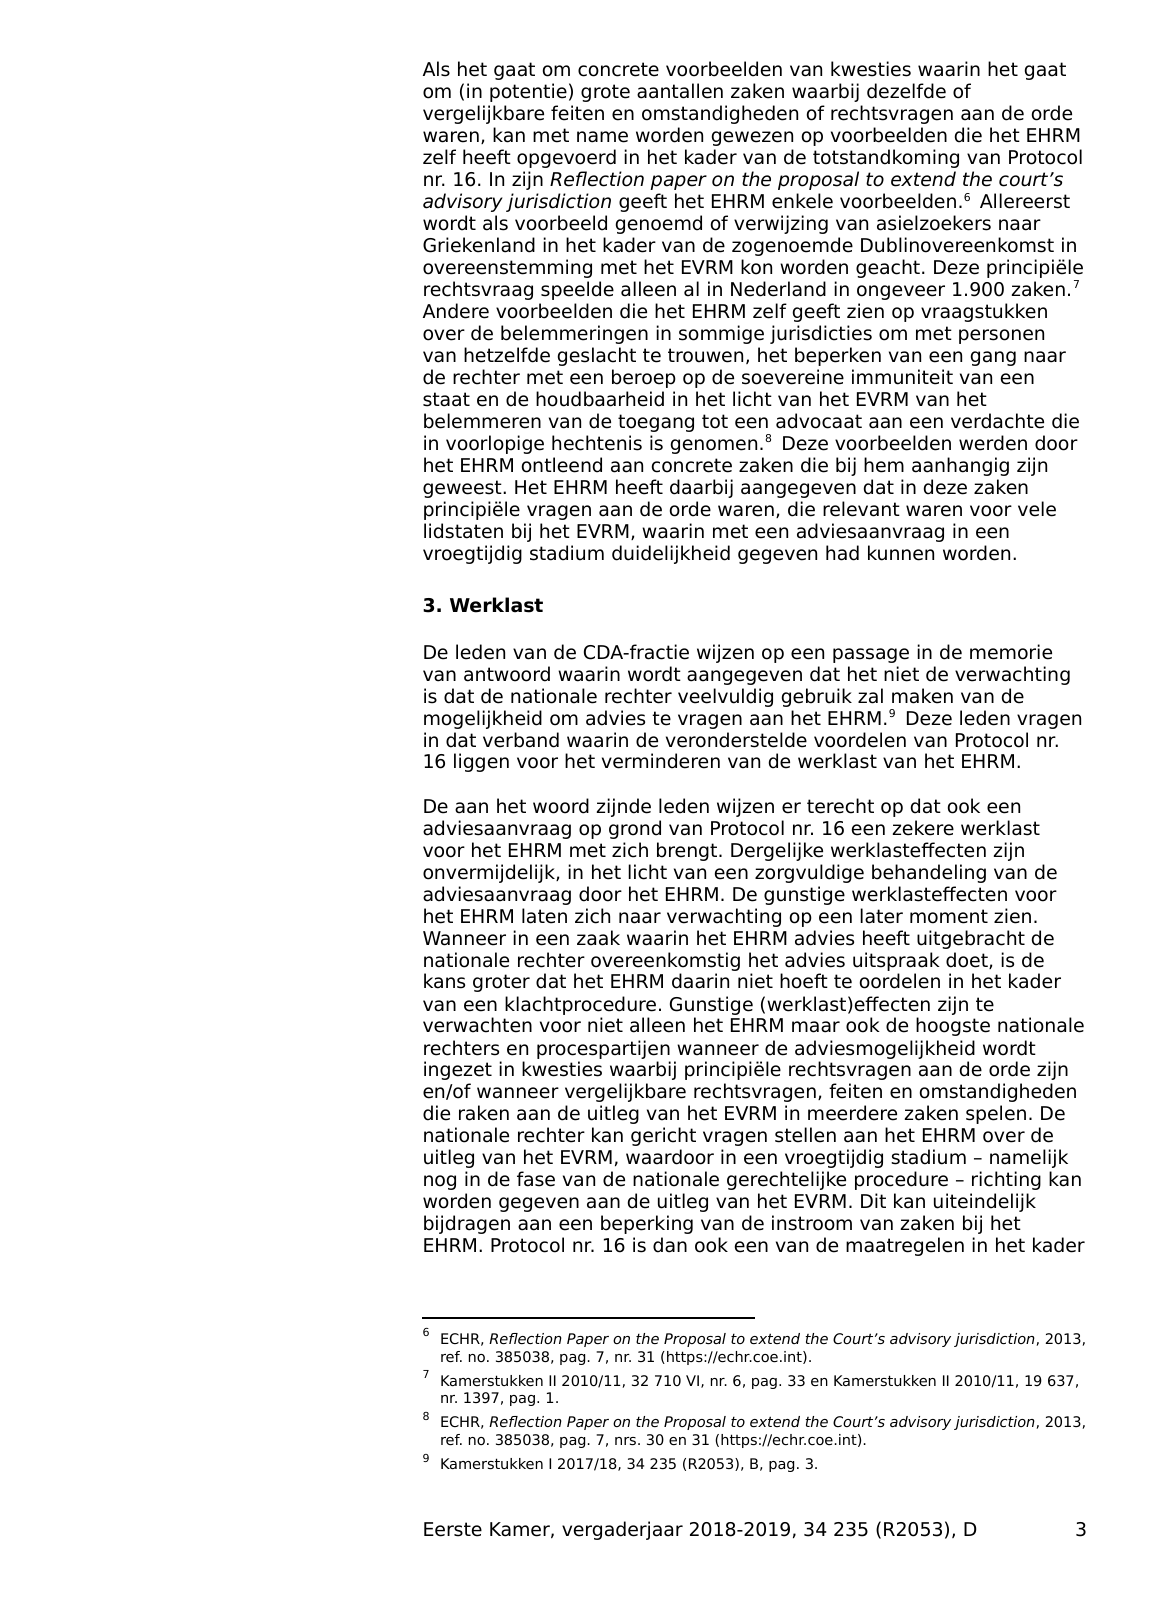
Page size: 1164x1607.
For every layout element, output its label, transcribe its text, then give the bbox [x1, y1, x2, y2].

text De aan het woord zijnde leden wijzen er terecht op dat ook een adviesaanvraag op grond van Protocol nr. 16 een zekere werklast voor het EHRM met zich brengt. Dergelijke werklasteffecten zijn onvermijdelijk, in het licht van een zorgvuldige behandeling van de adviesaanvraag door het EHRM. De gunstige werklasteffecten voor het EHRM laten zich naar verwachting op een later moment zien. Wanneer in een zaak waarin het EHRM advies heeft uitgebracht de nationale rechter overeenkomstig het advies uitspraak doet, is de kans groter dat het EHRM daarin niet hoeft te oordelen in het kader van een klachtprocedure. Gunstige (werklast)effecten zijn te verwachten voor niet alleen het EHRM maar ook de hoogste nationale rechters en procespartijen wanneer de adviesmogelijkheid wordt ingezet in kwesties waarbij principiële rechtsvragen aan de orde zijn en/of wanneer vergelijkbare rechtsvragen, feiten en omstandigheden die raken aan de uitleg van het EVRM in meerdere zaken spelen. De nationale rechter kan gericht vragen stellen aan het EHRM over de uitleg van het EVRM, waardoor in een vroegtijdig stadium – namelijk nog in de fase van de nationale gerechtelijke procedure – richting kan worden gegeven aan de uitleg van het EVRM. Dit kan uiteindelijk bijdragen aan een beperking van de instroom van zaken bij het EHRM. Protocol nr. 16 is dan ook een van de maatregelen in het kader [422, 796, 1087, 1257]
text Kamerstukken II 2010/11, 32 710 VI, nr. 6, pag. 33 en Kamerstukken II 2010/11, 19 637, nr. 1397, pag. 1. [422, 1368, 1087, 1407]
text De leden van de CDA-fractie wijzen op een passage in de memorie van antwoord waarin wordt aangegeven dat het niet de verwachting is dat de nationale rechter veelvuldig gebruik zal maken van de mogelijkheid om advies te vragen aan het EHRM. Deze leden vragen in dat verband waarin de veronderstelde voordelen van Protocol nr. 16 liggen voor het verminderen van de werklast van het EHRM. [422, 642, 1087, 773]
text ECHR, Reflection Paper on the Proposal to extend the Court’s advisory jurisdiction, 2013, ref. no. 385038, pag. 7, nr. 31 (https://echr.coe.int). [422, 1327, 1087, 1366]
text ECHR, Reflection Paper on the Proposal to extend the Court’s advisory jurisdiction, 2013, ref. no. 385038, pag. 7, nrs. 30 en 31 (https://echr.coe.int). [422, 1410, 1087, 1449]
text Kamerstukken I 2017/18, 34 235 (R2053), B, pag. 3. [422, 1452, 1087, 1474]
text Als het gaat om concrete voorbeelden van kwesties waarin het gaat om (in potentie) grote aantallen zaken waarbij dezelfde of vergelijkbare feiten en omstandigheden of rechtsvragen aan de orde waren, kan met name worden gewezen op voorbeelden die het EHRM zelf heeft opgevoerd in het kader van de totstandkoming van Protocol nr. 16. In zijn Reflection paper on the proposal to extend the court’s advisory jurisdiction geeft het EHRM enkele voorbeelden. Allereerst wordt als voorbeeld genoemd of verwijzing van asielzoekers naar Griekenland in het kader van de zogenoemde Dublinovereenkomst in overeenstemming met het EVRM kon worden geacht. Deze principiële rechtsvraag speelde alleen al in Nederland in ongeveer 1.900 zaken. Andere voorbeelden die het EHRM zelf geeft zien op vraagstukken over de belemmeringen in sommige jurisdicties om met personen van hetzelfde geslacht te trouwen, het beperken van een gang naar de rechter met een beroep op de soevereine immuniteit van een staat en de houdbaarheid in het licht van het EVRM van het belemmeren van de toegang tot een advocaat aan een verdachte die in voorlopige hechtenis is genomen. Deze voorbeelden werden door het EHRM ontleend aan concrete zaken die bij hem aanhangig zijn geweest. Het EHRM heeft daarbij aangegeven dat in deze zaken principiële vragen aan de orde waren, die relevant waren voor vele lidstaten bij het EVRM, waarin met een adviesaanvraag in een vroegtijdig stadium duidelijkheid gegeven had kunnen worden. [422, 59, 1087, 564]
subtitle 3. Werklast [422, 594, 1087, 617]
